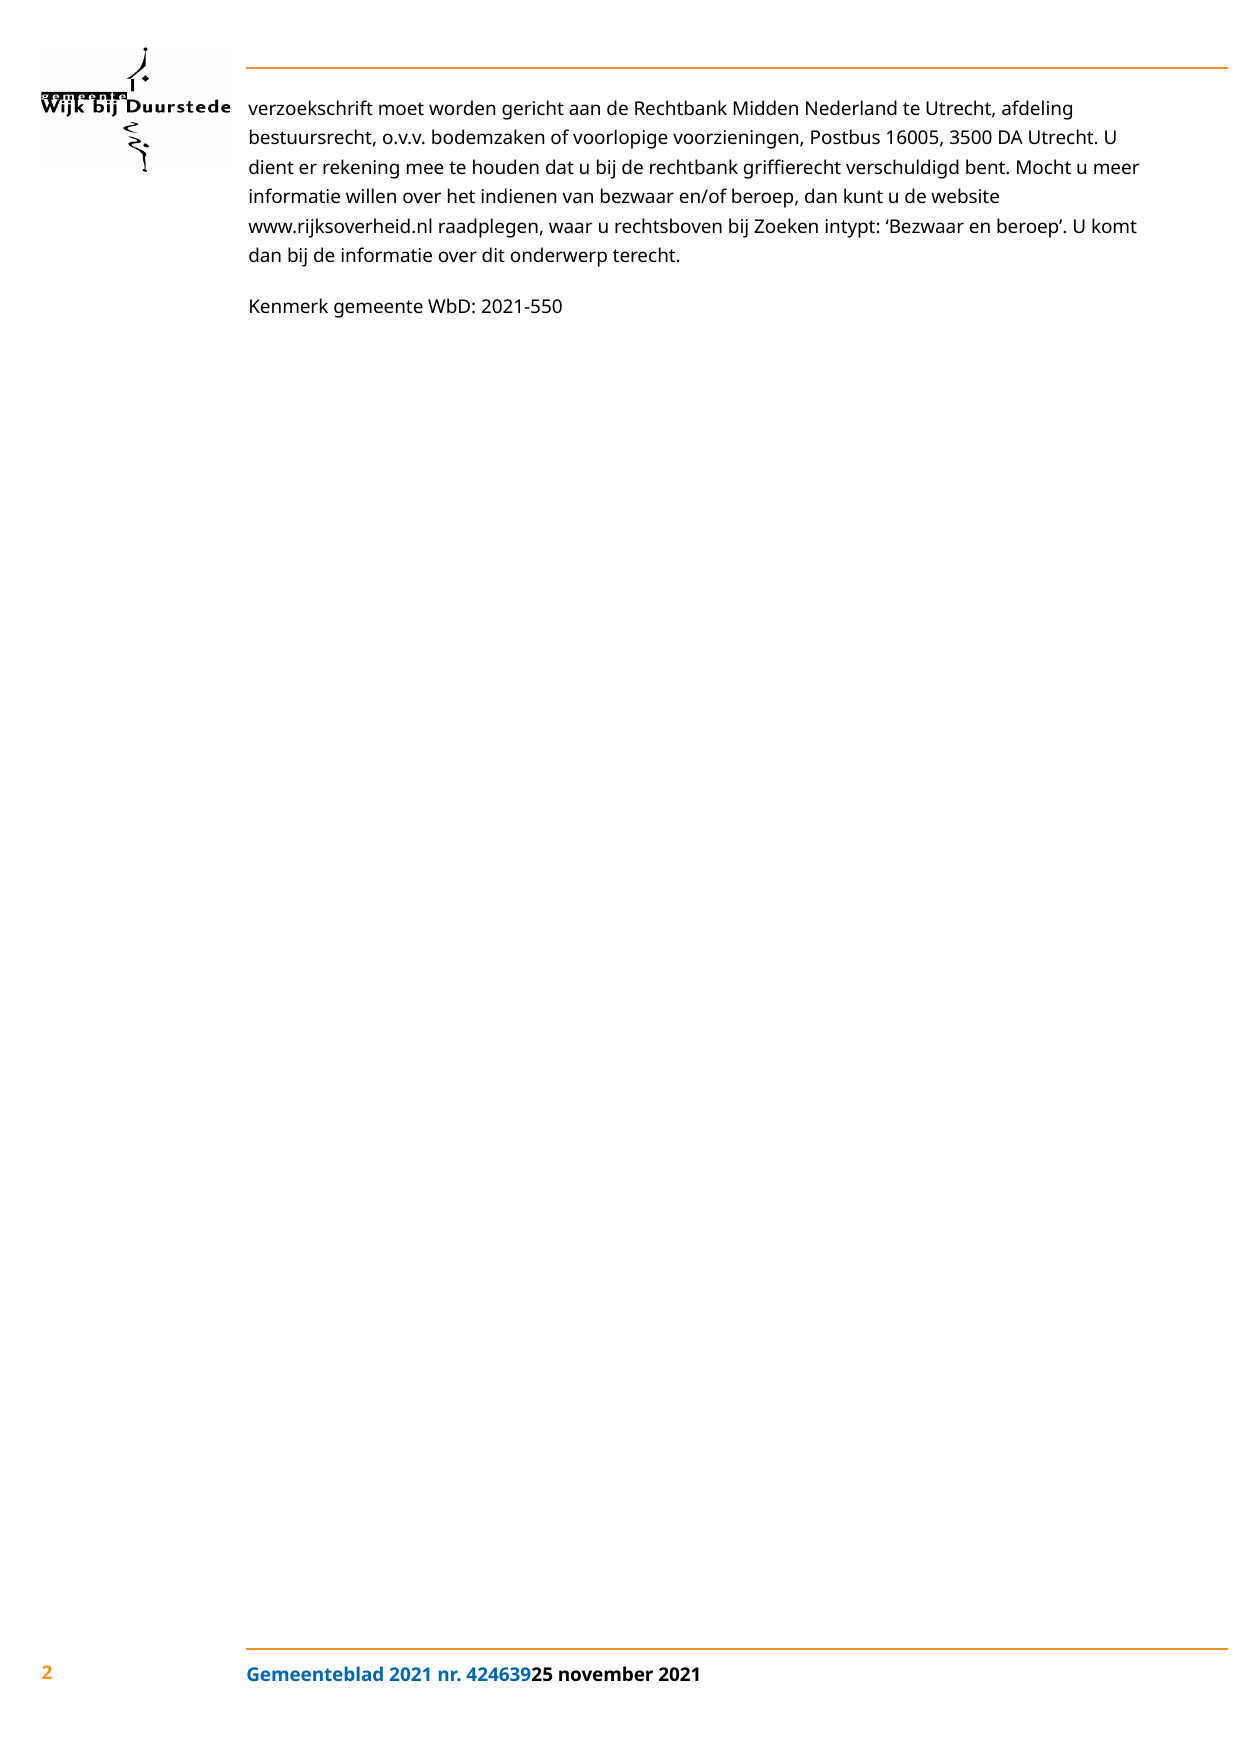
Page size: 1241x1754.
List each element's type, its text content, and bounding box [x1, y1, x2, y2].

text verzoekschrift moet worden gericht aan de Rechtbank Midden Nederland te Utrecht, afdeling bestuursrecht, o.v.v. bodemzaken of voorlopige voorzieningen, Postbus 16005, 3500 DA Utrecht. U dient er rekening mee te houden dat u bij de rechtbank griffierecht verschuldigd bent. Mocht u meer informatie willen over het indienen van bezwaar en/of beroep, dan kunt u de website www.rijksoverheid.nl raadplegen, waar u rechtsboven bij Zoeken intypt: ‘Bezwaar en beroep’. U komt dan bij de informatie over dit onderwerp terecht. [248, 95, 1152, 268]
text Kenmerk gemeente WbD: 2021-550 [248, 293, 1152, 319]
picture [41, 47, 231, 172]
